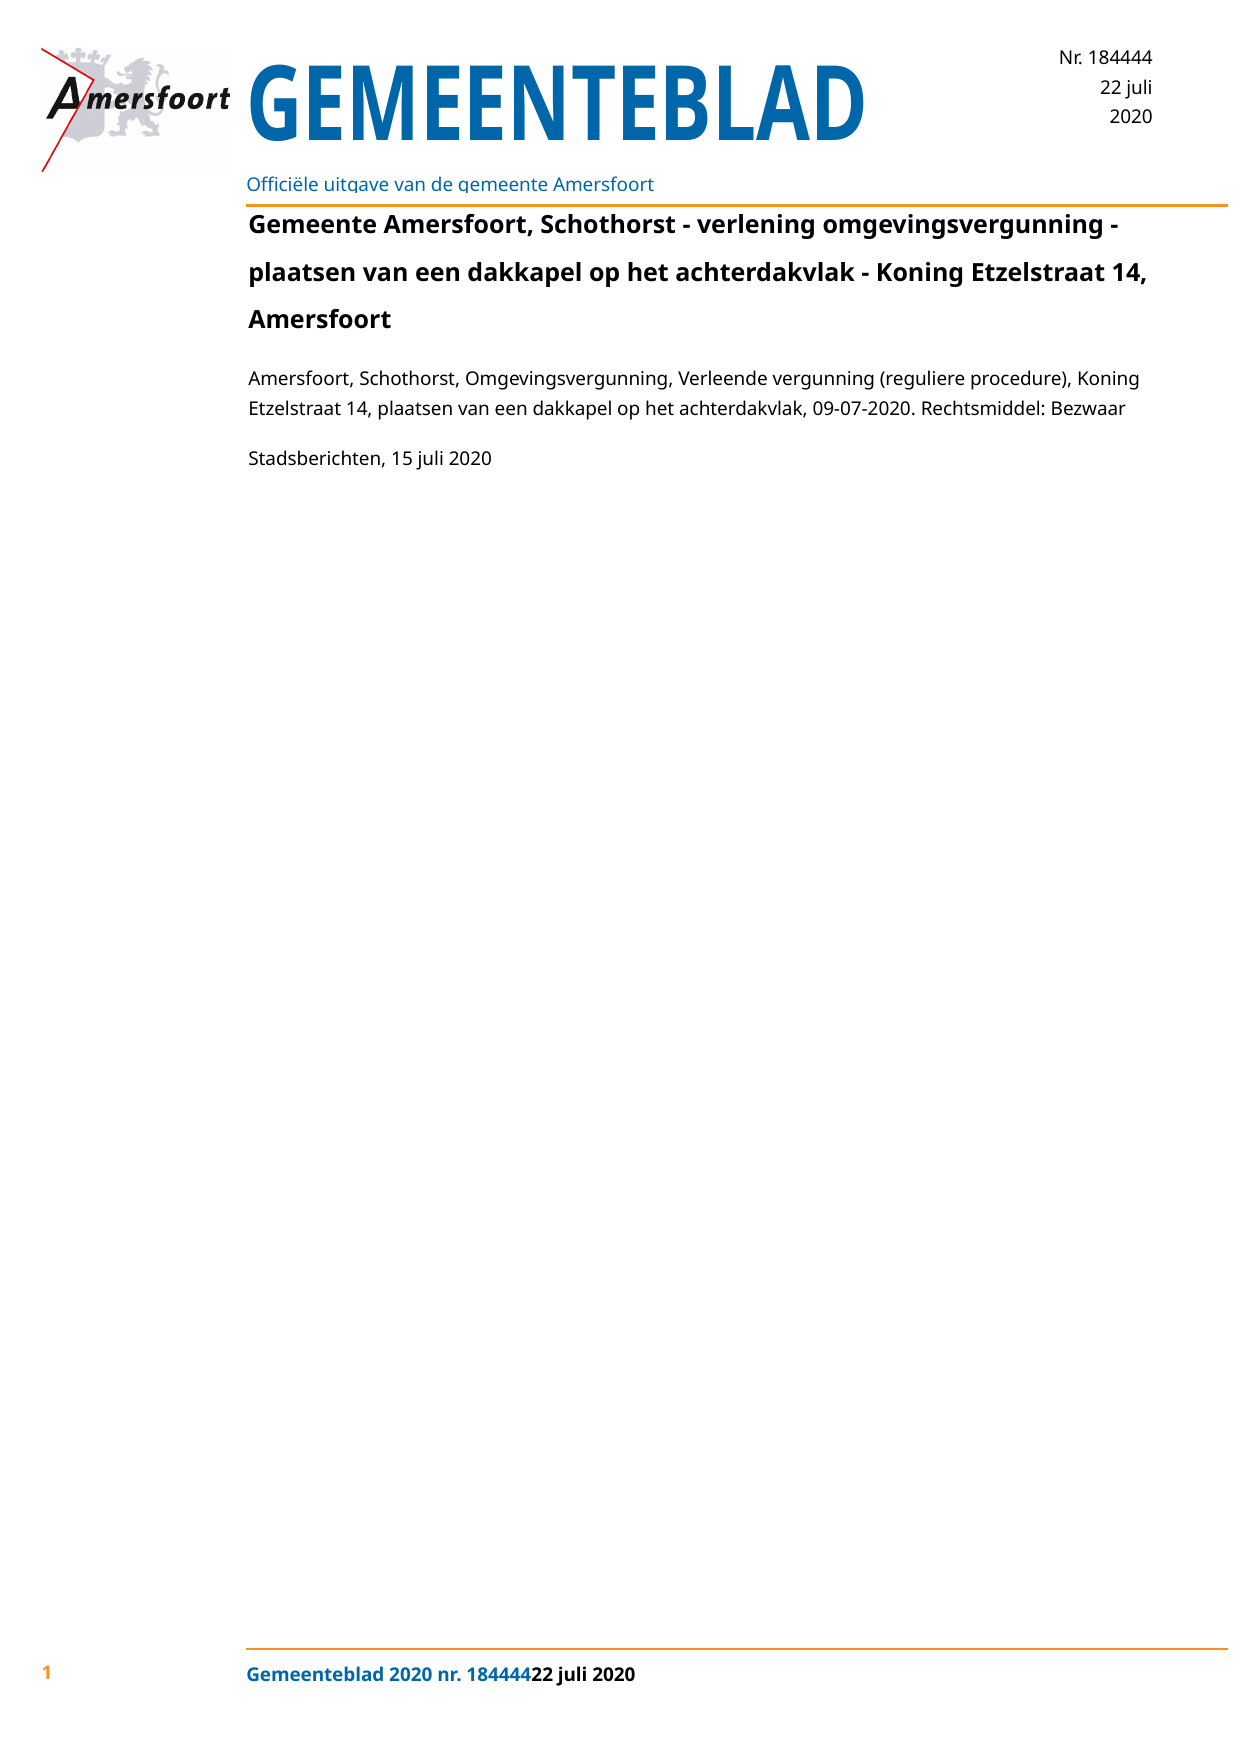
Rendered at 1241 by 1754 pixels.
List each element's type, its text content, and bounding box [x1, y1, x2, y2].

text Amersfoort, Schothorst, Omgevingsvergunning, Verleende vergunning (reguliere procedure), Koning Etzelstraat 14, plaatsen van een dakkapel op het achterdakvlak, 09-07-2020. Rechtsmiddel: Bezwaar [248, 366, 1152, 421]
text Stadsberichten, 15 juli 2020 [248, 446, 1152, 471]
text Gemeente Amersfoort, Schothorst - verlening omgevingsvergunning - plaatsen van een dakkapel op het achterdakvlak - Koning Etzelstraat 14, Amersfoort [248, 207, 1152, 336]
picture [41, 47, 231, 172]
